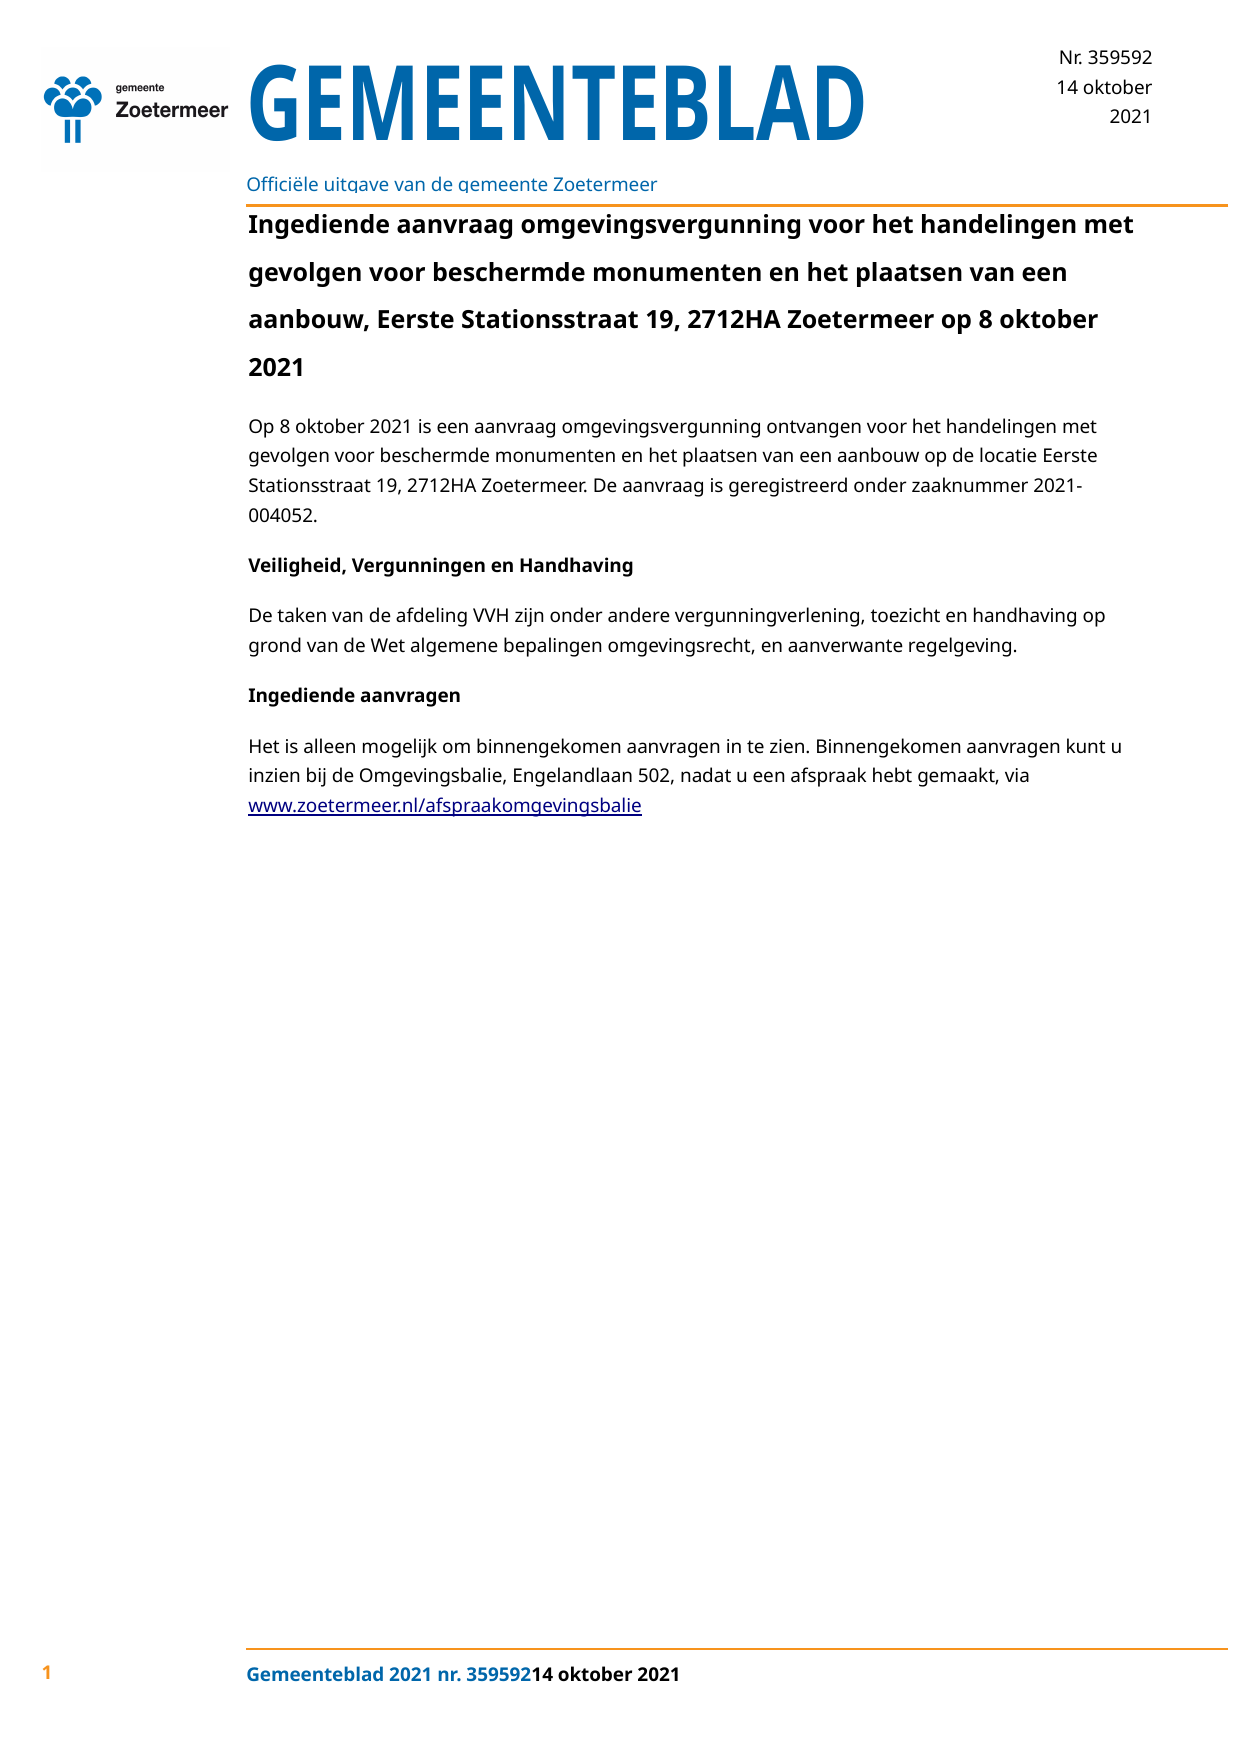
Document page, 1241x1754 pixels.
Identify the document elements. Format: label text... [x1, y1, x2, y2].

picture [41, 47, 231, 172]
text De taken van de afdeling VVH zijn onder andere vergunningverlening, toezicht en handhaving op grond van de Wet algemene bepalingen omgevingsrecht, en aanverwante regelgeving. [248, 603, 1152, 658]
text Op 8 oktober 2021 is een aanvraag omgevingsvergunning ontvangen voor het handelingen met gevolgen voor beschermde monumenten en het plaatsen van een aanbouw op de locatie Eerste Stationsstraat 19, 2712HA Zoetermeer. De aanvraag is geregistreerd onder zaaknummer 2021-004052. [248, 413, 1152, 528]
text Ingediende aanvraag omgevingsvergunning voor het handelingen met gevolgen voor beschermde monumenten en het plaatsen van een aanbouw, Eerste Stationsstraat 19, 2712HA Zoetermeer op 8 oktober 2021 [248, 207, 1152, 384]
text Veiligheid, Vergunningen en Handhaving [248, 552, 1152, 578]
text Het is alleen mogelijk om binnengekomen aanvragen in te zien. Binnengekomen aanvragen kunt u inzien bij de Omgevingsbalie, Engelandlaan 502, nadat u een afspraak hebt gemaakt, via www.zoetermeer.nl/afspraakomgevingsbalie [248, 733, 1152, 818]
text Ingediende aanvragen [248, 683, 1152, 708]
